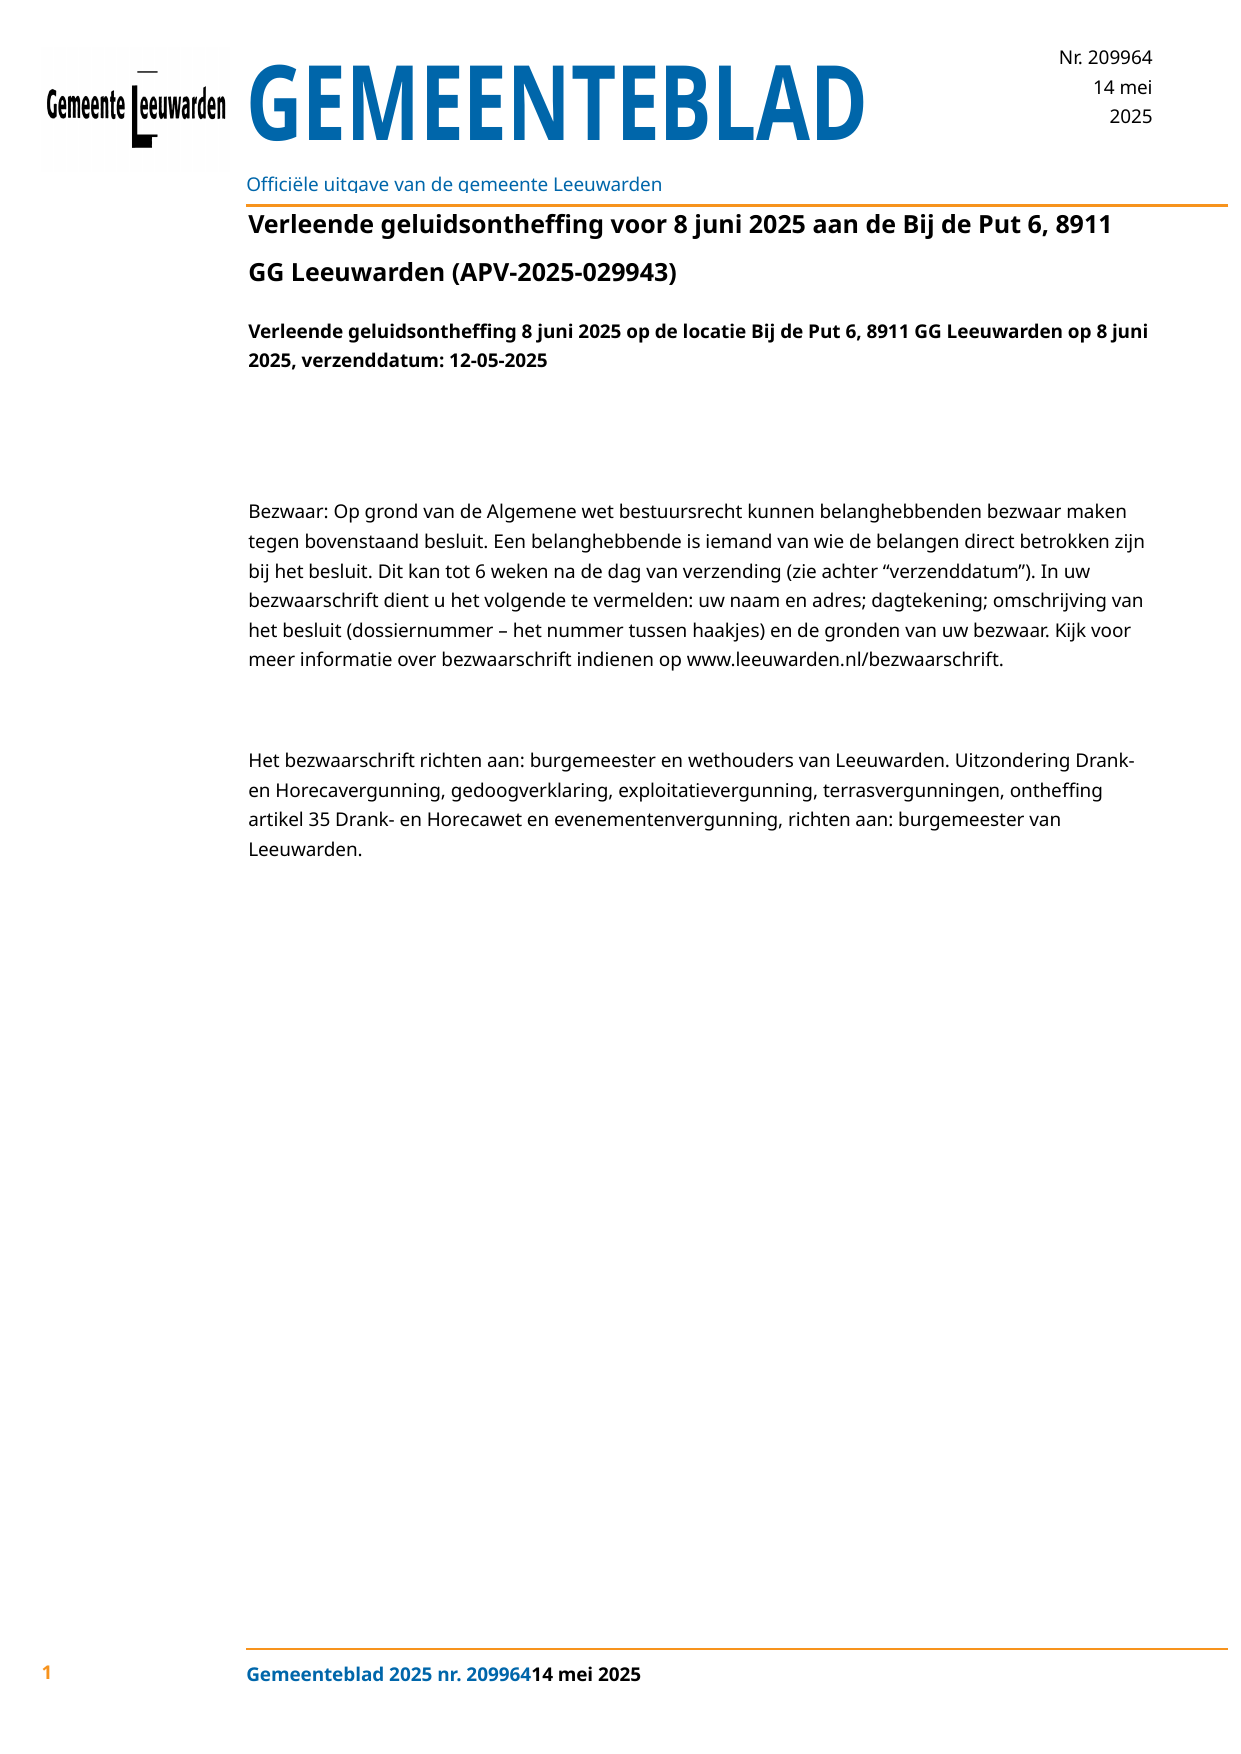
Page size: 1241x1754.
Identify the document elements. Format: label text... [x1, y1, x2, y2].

text Verleende geluidsontheffing voor 8 juni 2025 aan de Bij de Put 6, 8911 GG Leeuwarden (APV-2025-029943) [248, 207, 1152, 288]
text Bezwaar: Op grond van de Algemene wet bestuursrecht kunnen belanghebbenden bezwaar maken tegen bovenstaand besluit. Een belanghebbende is iemand van wie de belangen direct betrokken zijn bij het besluit. Dit kan tot 6 weken na de dag van verzending (zie achter “verzenddatum”). In uw bezwaarschrift dient u het volgende te vermelden: uw naam en adres; dagtekening; omschrijving van het besluit (dossiernummer – het nummer tussen haakjes) en de gronden van uw bezwaar. Kijk voor meer informatie over bezwaarschrift indienen op www.leeuwarden.nl/bezwaarschrift. [248, 499, 1152, 672]
text Het bezwaarschrift richten aan: burgemeester en wethouders van Leeuwarden. Uitzondering Drank- en Horecavergunning, gedoogverklaring, exploitatievergunning, terrasvergunningen, ontheffing artikel 35 Drank- en Horecawet en evenementenvergunning, richten aan: burgemeester van Leeuwarden. [248, 747, 1152, 862]
text Verleende geluidsontheffing 8 juni 2025 op de locatie Bij de Put 6, 8911 GG Leeuwarden op 8 juni 2025, verzenddatum: 12-05-2025 [248, 318, 1152, 373]
picture [41, 47, 231, 172]
